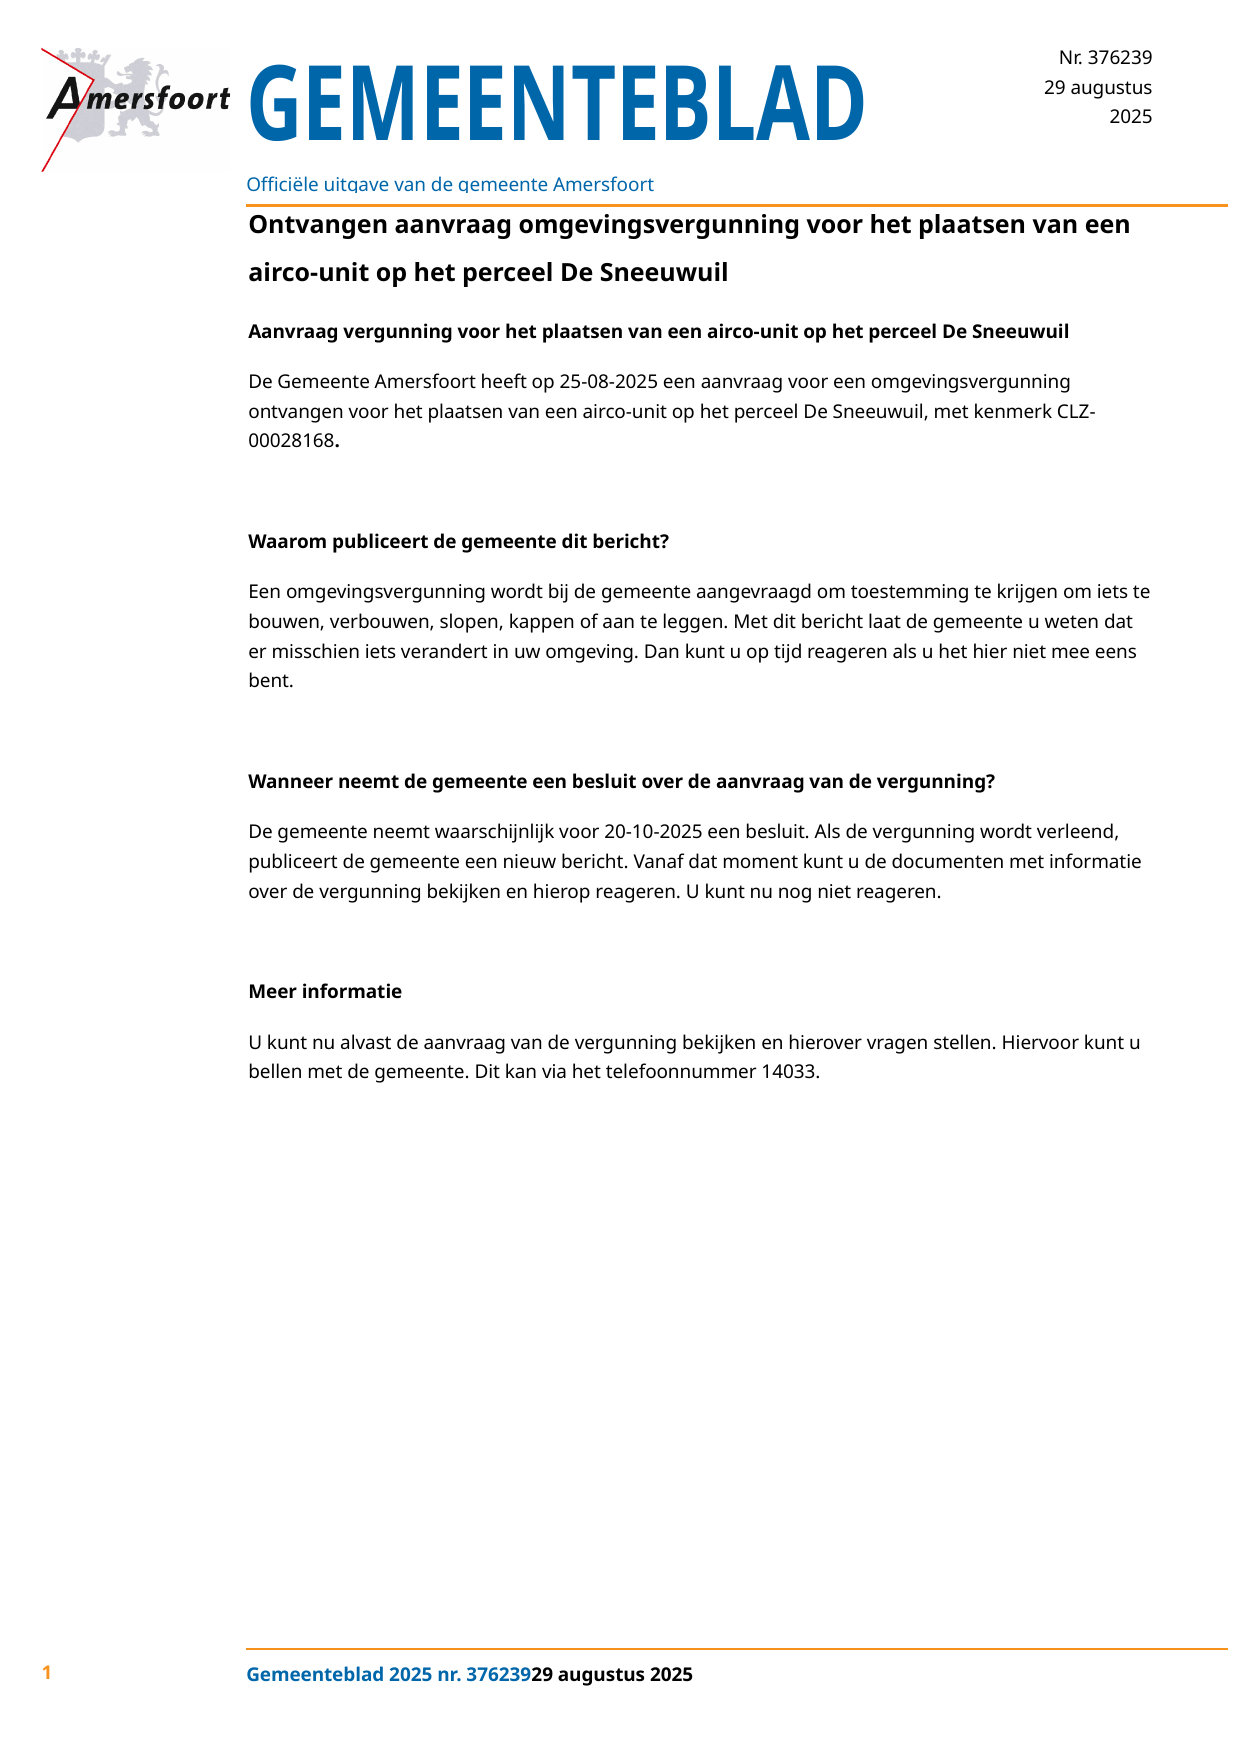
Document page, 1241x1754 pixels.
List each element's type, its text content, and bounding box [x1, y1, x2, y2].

text De gemeente neemt waarschijnlijk voor 20-10-2025 een besluit. Als de vergunning wordt verleend, publiceert de gemeente een nieuw bericht. Vanaf dat moment kunt u de documenten met informatie over de vergunning bekijken en hierop reageren. U kunt nu nog niet reageren. [248, 819, 1152, 904]
text Een omgevingsvergunning wordt bij de gemeente aangevraagd om toestemming te krijgen om iets te bouwen, verbouwen, slopen, kappen of aan te leggen. Met dit bericht laat de gemeente u weten dat er misschien iets verandert in uw omgeving. Dan kunt u op tijd reageren als u het hier niet mee eens bent. [248, 579, 1152, 693]
text Waarom publiceert de gemeente dit bericht? [248, 528, 1152, 554]
text U kunt nu alvast de aanvraag van de vergunning bekijken en hierover vragen stellen. Hiervoor kunt u bellen met de gemeente. Dit kan via het telefoonnummer 14033. [248, 1029, 1152, 1084]
text Meer informatie [248, 979, 1152, 1004]
picture [41, 47, 231, 172]
text Ontvangen aanvraag omgevingsvergunning voor het plaatsen van een airco-unit op het perceel De Sneeuwuil [248, 207, 1152, 288]
text De Gemeente Amersfoort heeft op 25-08-2025 een aanvraag voor een omgevingsvergunning ontvangen voor het plaatsen van een airco-unit op het perceel De Sneeuwuil, met kenmerk CLZ-00028168. [248, 368, 1152, 453]
text Aanvraag vergunning voor het plaatsen van een airco-unit op het perceel De Sneeuwuil [248, 318, 1152, 344]
text Wanneer neemt de gemeente een besluit over de aanvraag van de vergunning? [248, 768, 1152, 794]
